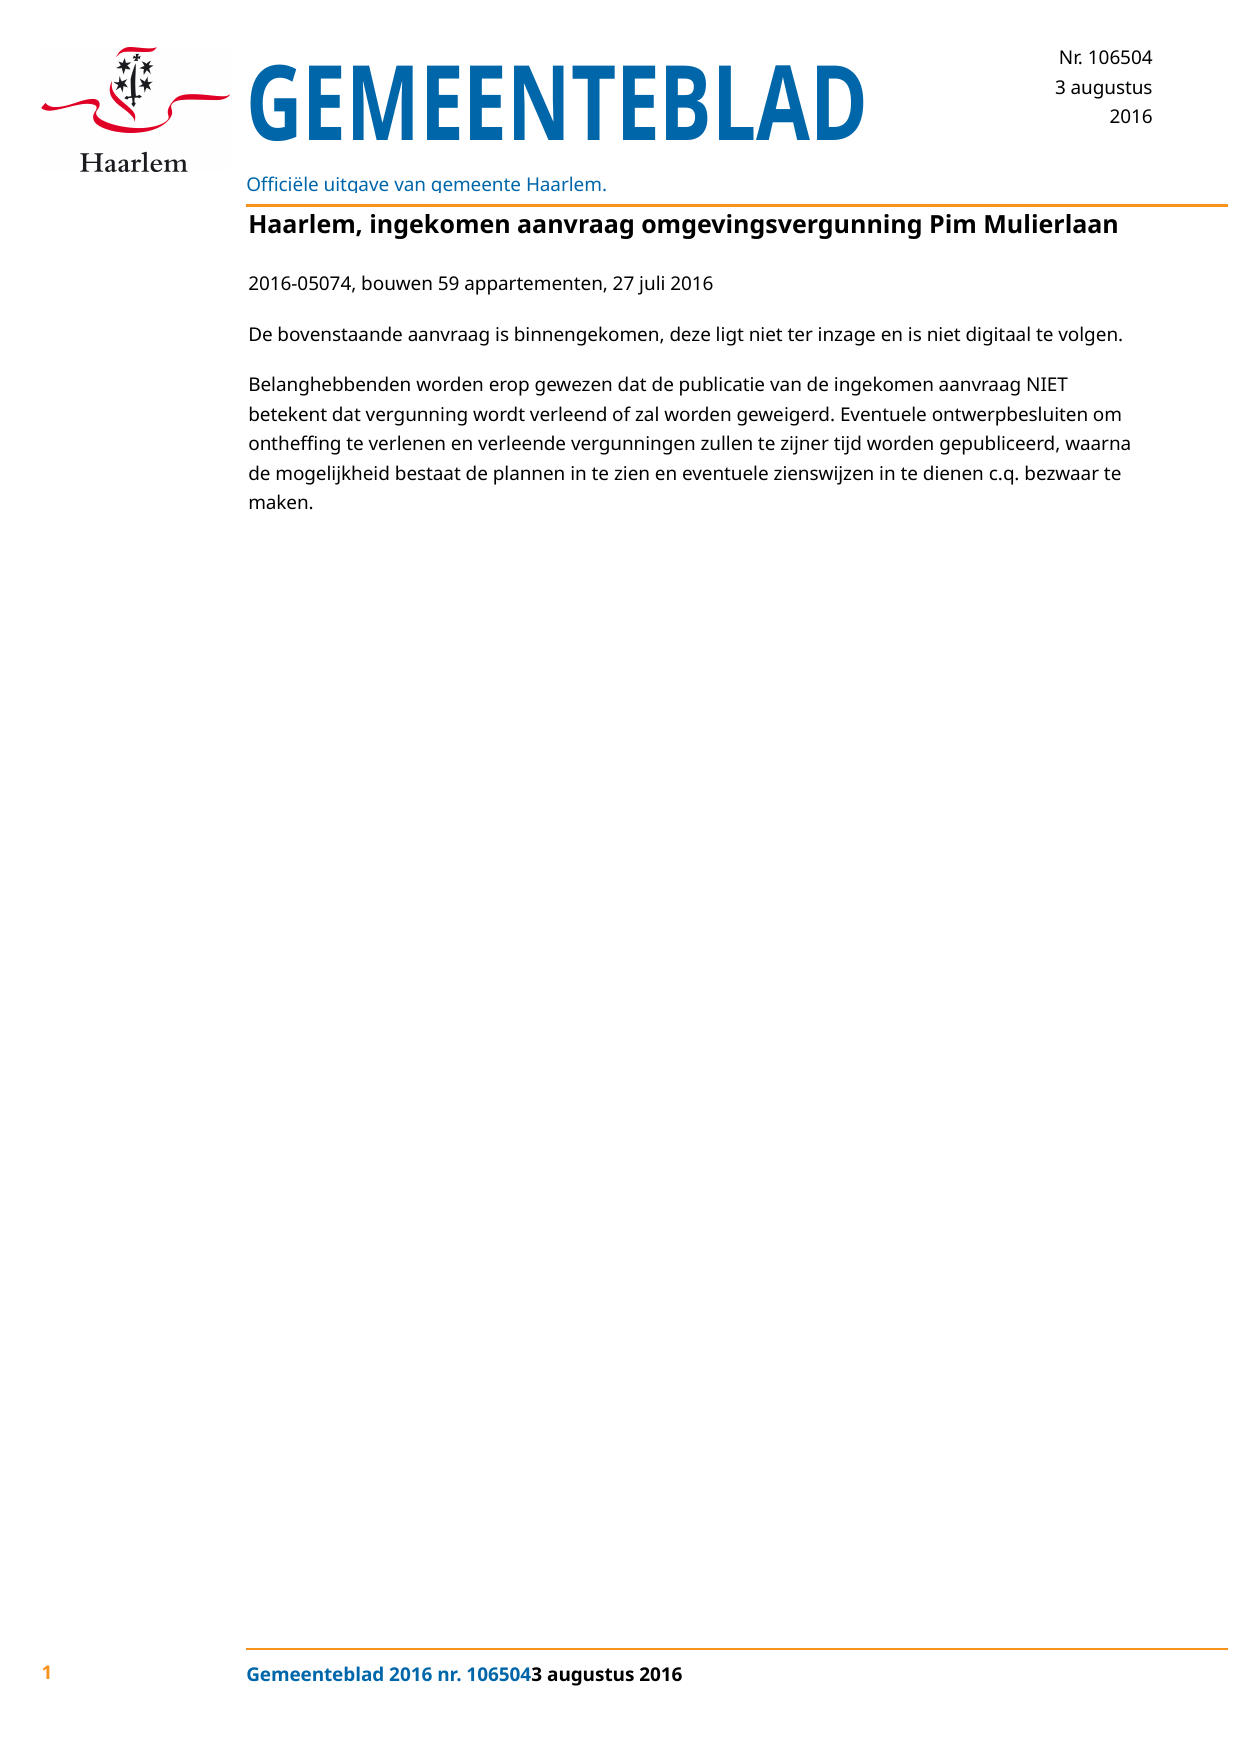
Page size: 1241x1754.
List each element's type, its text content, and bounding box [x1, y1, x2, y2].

text De bovenstaande aanvraag is binnengekomen, deze ligt niet ter inzage en is niet digitaal te volgen. [248, 321, 1152, 346]
text 2016-05074, bouwen 59 appartementen, 27 juli 2016 [248, 270, 1152, 296]
text Haarlem, ingekomen aanvraag omgevingsvergunning Pim Mulierlaan [248, 207, 1152, 241]
text Belanghebbenden worden erop gewezen dat de publicatie van de ingekomen aanvraag NIET betekent dat vergunning wordt verleend of zal worden geweigerd. Eventuele ontwerpbesluiten om ontheffing te verlenen en verleende vergunningen zullen te zijner tijd worden gepubliceerd, waarna de mogelijkheid bestaat de plannen in te zien en eventuele zienswijzen in te dienen c.q. bezwaar te maken. [248, 371, 1152, 515]
picture [41, 47, 231, 172]
